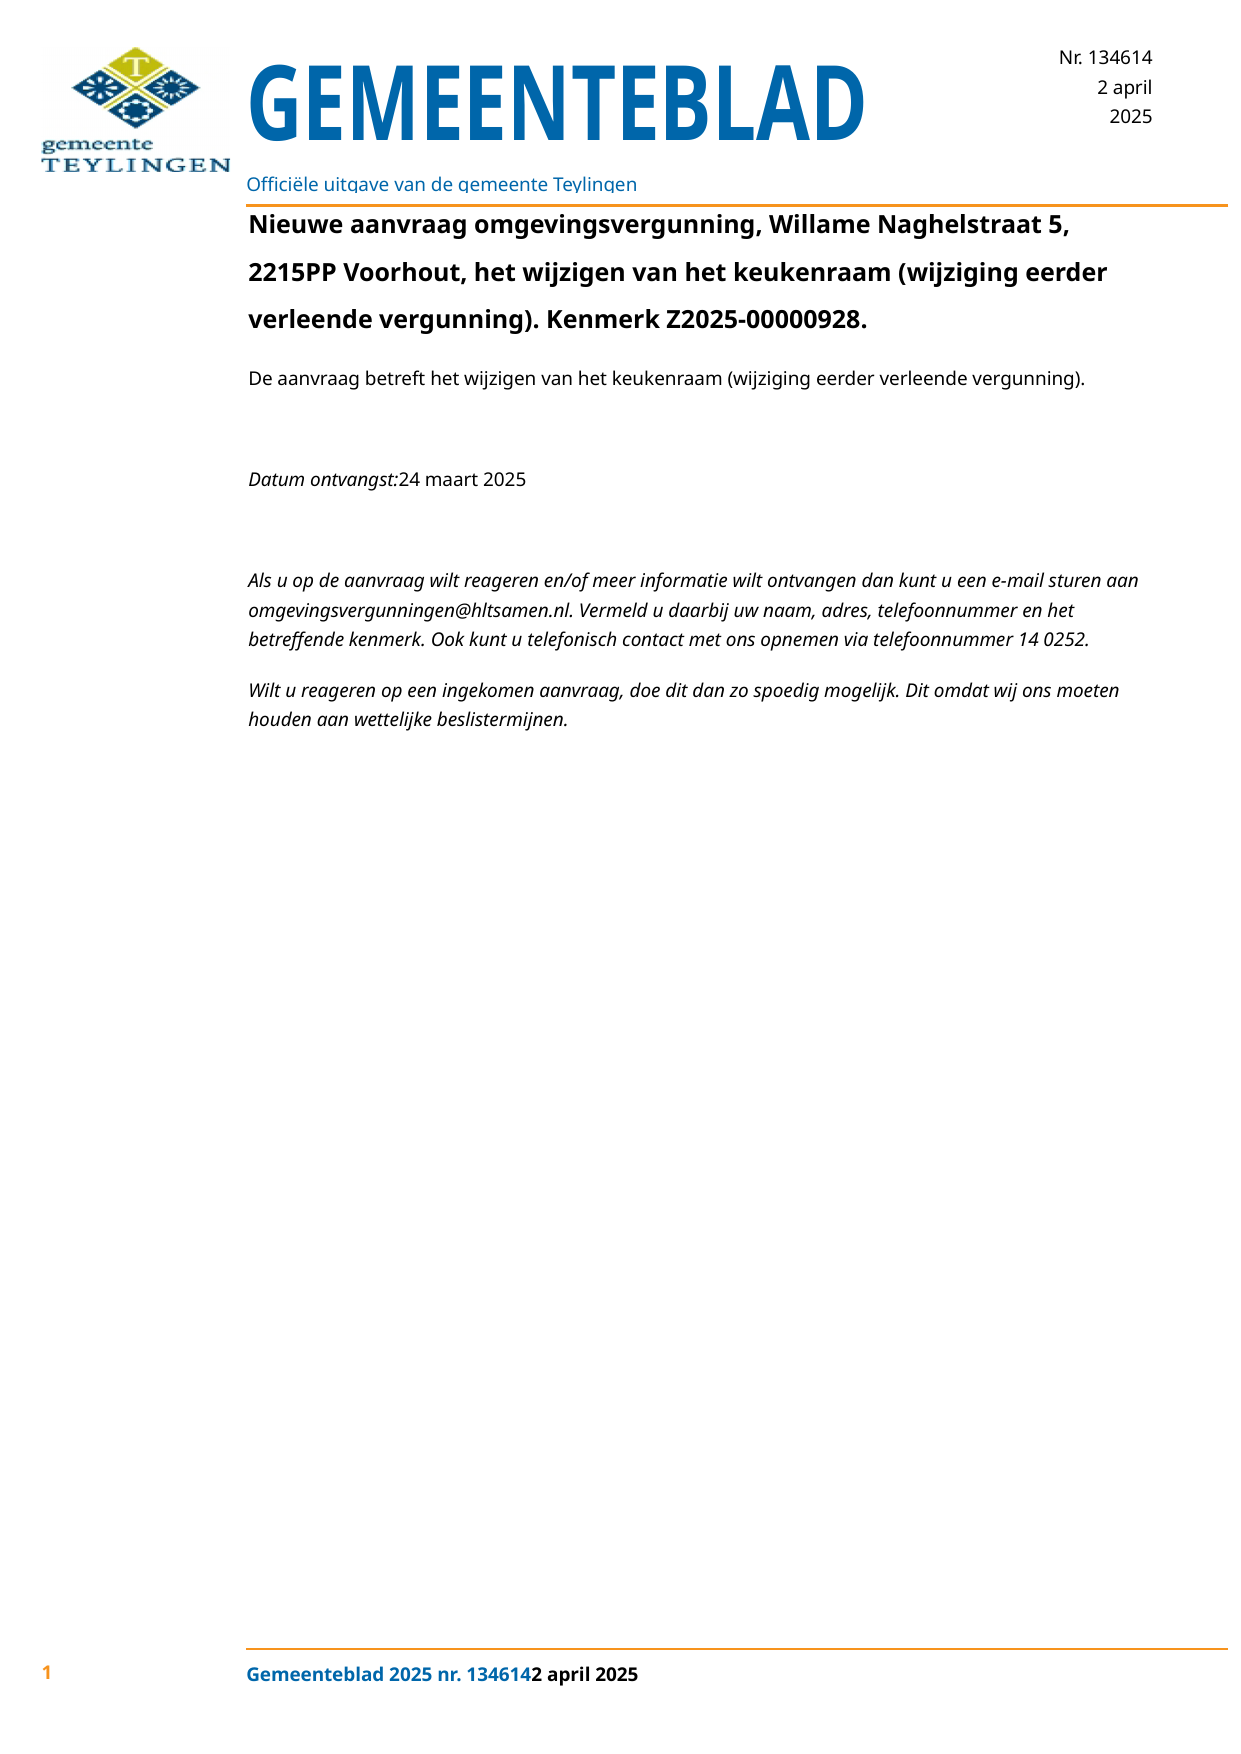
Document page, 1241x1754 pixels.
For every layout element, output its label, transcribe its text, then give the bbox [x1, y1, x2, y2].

text Wilt u reageren op een ingekomen aanvraag, doe dit dan zo spoedig mogelijk. Dit omdat wij ons moeten houden aan wettelijke beslistermijnen. [248, 677, 1152, 732]
text Als u op de aanvraag wilt reageren en/of meer informatie wilt ontvangen dan kunt u een e-mail sturen aan omgevingsvergunningen@hltsamen.nl. Vermeld u daarbij uw naam, adres, telefoonnummer en het betreffende kenmerk. Ook kunt u telefonisch contact met ons opnemen via telefoonnummer 14 0252. [248, 567, 1152, 652]
text Nieuwe aanvraag omgevingsvergunning, Willame Naghelstraat 5, 2215PP Voorhout, het wijzigen van het keukenraam (wijziging eerder verleende vergunning). Kenmerk Z2025-00000928. [248, 207, 1152, 336]
text De aanvraag betreft het wijzigen van het keukenraam (wijziging eerder verleende vergunning). [248, 366, 1152, 391]
text Datum ontvangst:24 maart 2025 [248, 466, 1152, 492]
picture [41, 47, 231, 172]
